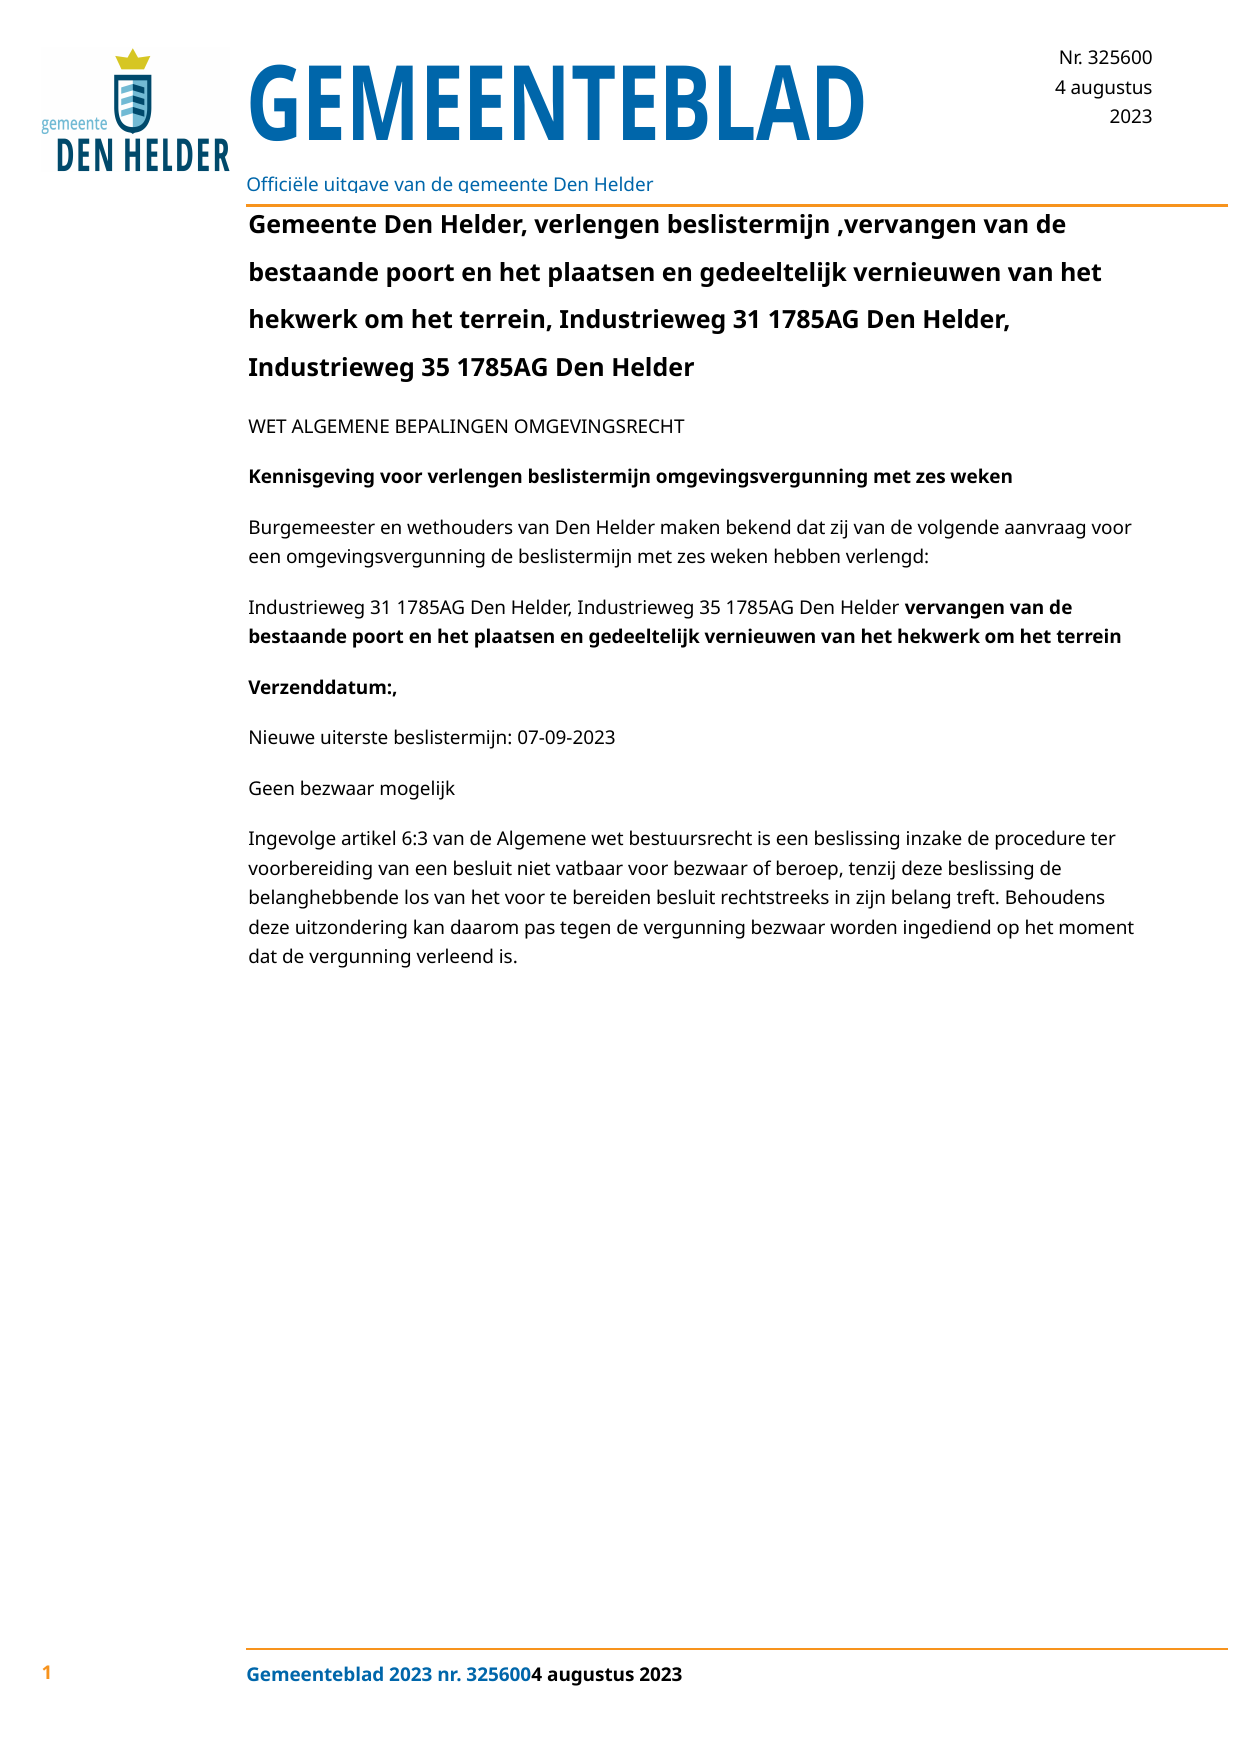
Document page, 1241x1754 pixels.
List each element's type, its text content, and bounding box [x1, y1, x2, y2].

picture [182, 144, 187, 165]
picture [220, 160, 224, 172]
picture [130, 157, 135, 172]
text Industrieweg 31 1785AG Den Helder, Industrieweg 35 1785AG Den Helder vervangen van de bestaande poort en het plaatsen en gedeeltelijk vernieuwen van het hekwerk om het terrein [248, 594, 1152, 649]
text Kennisgeving voor verlengen beslistermijn omgevingsvergunning met zes weken [248, 463, 1152, 489]
picture [63, 144, 68, 165]
text Gemeente Den Helder, verlengen beslistermijn ,vervangen van de bestaande poort en het plaatsen en gedeeltelijk vernieuwen van het hekwerk om het terrein, Industrieweg 31 1785AG Den Helder, Industrieweg 35 1785AG Den Helder [248, 207, 1152, 384]
text Verzenddatum:, [248, 674, 1152, 700]
text Ingevolge artikel 6:3 van de Algemene wet bestuursrecht is een beslissing inzake de procedure ter voorbereiding van een besluit niet vatbaar voor bezwaar of beroep, tenzij deze beslissing de belanghebbende los van het voor te bereiden besluit rechtstreeks in zijn belang treft. Behoudens deze uitzondering kan daarom pas tegen de vergunning bezwaar worden ingediend op het moment dat de vergunning verleend is. [248, 825, 1152, 969]
text WET ALGEMENE BEPALINGEN OMGEVINGSRECHT [248, 413, 1152, 439]
picture [41, 47, 231, 172]
picture [100, 154, 106, 172]
text Nieuwe uiterste beslistermijn: 07-09-2023 [248, 724, 1152, 750]
text Geen bezwaar mogelijk [248, 775, 1152, 801]
text Burgemeester en wethouders van Den Helder maken bekend dat zij van de volgende aanvraag voor een omgevingsvergunning de beslistermijn met zes weken hebben verlengd: [248, 514, 1152, 569]
